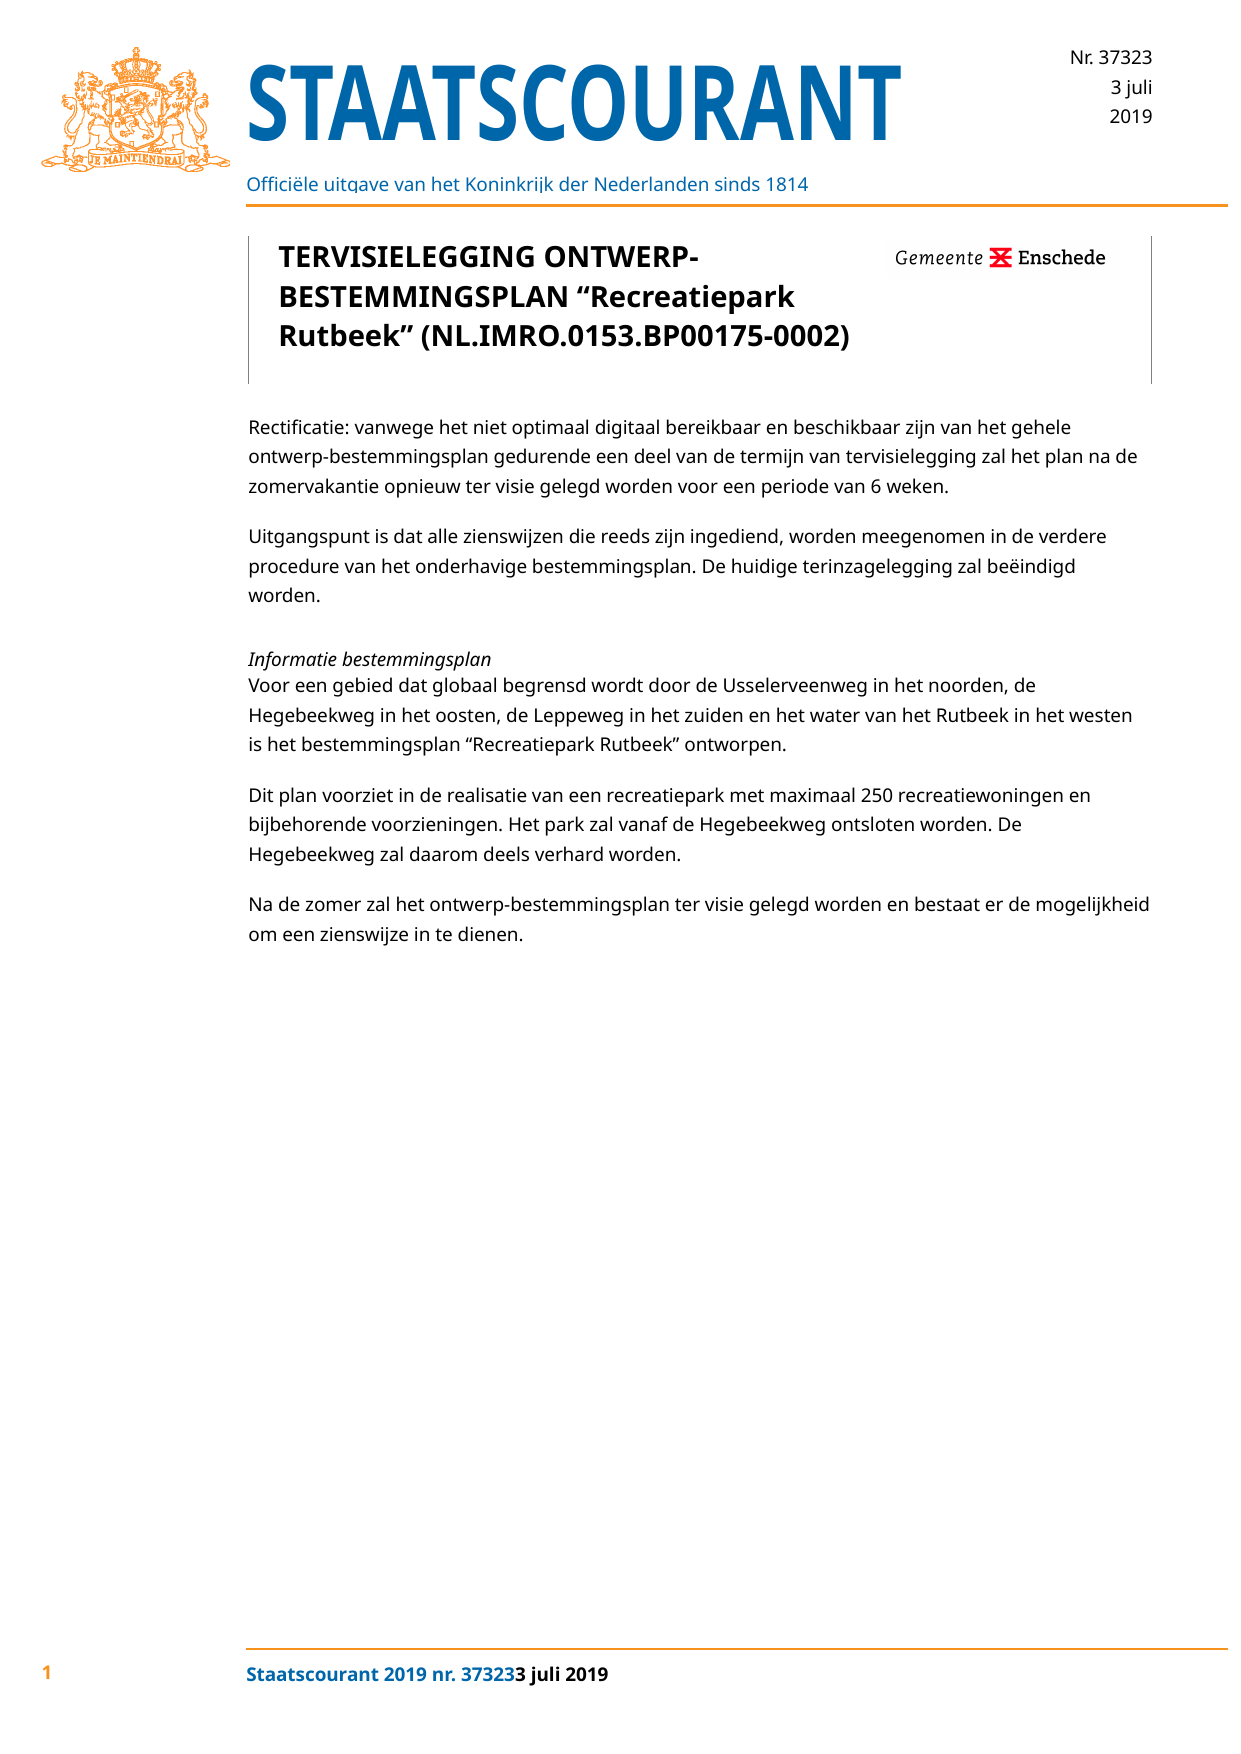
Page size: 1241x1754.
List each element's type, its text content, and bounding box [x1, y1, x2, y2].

table_header TERVISIELEGGING ONTWERP-BESTEMMINGSPLAN “Recreatiepark Rutbeek” (NL.IMRO.0153.BP00175-0002) [249, 236, 850, 384]
text Rectificatie: vanwege het niet optimaal digitaal bereikbaar en beschikbaar zijn van het gehele ontwerp-bestemmingsplan gedurende een deel van de termijn van tervisielegging zal het plan na de zomervakantie opnieuw ter visie gelegd worden voor een periode van 6 weken. [248, 414, 1152, 499]
text Na de zomer zal het ontwerp-bestemmingsplan ter visie gelegd worden en bestaat er de mogelijkheid om een zienswijze in te dienen. [248, 892, 1152, 947]
text Voor een gebied dat globaal begrensd wordt door de Usselerveenweg in het noorden, de Hegebeekweg in het oosten, de Leppeweg in het zuiden en het water van het Rutbeek in het westen is het bestemmingsplan “Recreatiepark Rutbeek” ontworpen. [248, 672, 1152, 757]
picture [41, 47, 231, 172]
table_header [850, 236, 1151, 384]
text Dit plan voorziet in de realisatie van een recreatiepark met maximaal 250 recreatiewoningen en bijbehorende voorzieningen. Het park zal vanaf de Hegebeekweg ontsloten worden. De Hegebeekweg zal daarom deels verhard worden. [248, 782, 1152, 867]
text Uitgangspunt is dat alle zienswijzen die reeds zijn ingediend, worden meegenomen in de verdere procedure van het onderhavige bestemmingsplan. De huidige terinzagelegging zal beëindigd worden. [248, 523, 1152, 608]
text Informatie bestemmingsplan [248, 647, 1152, 672]
picture [882, 236, 1119, 279]
